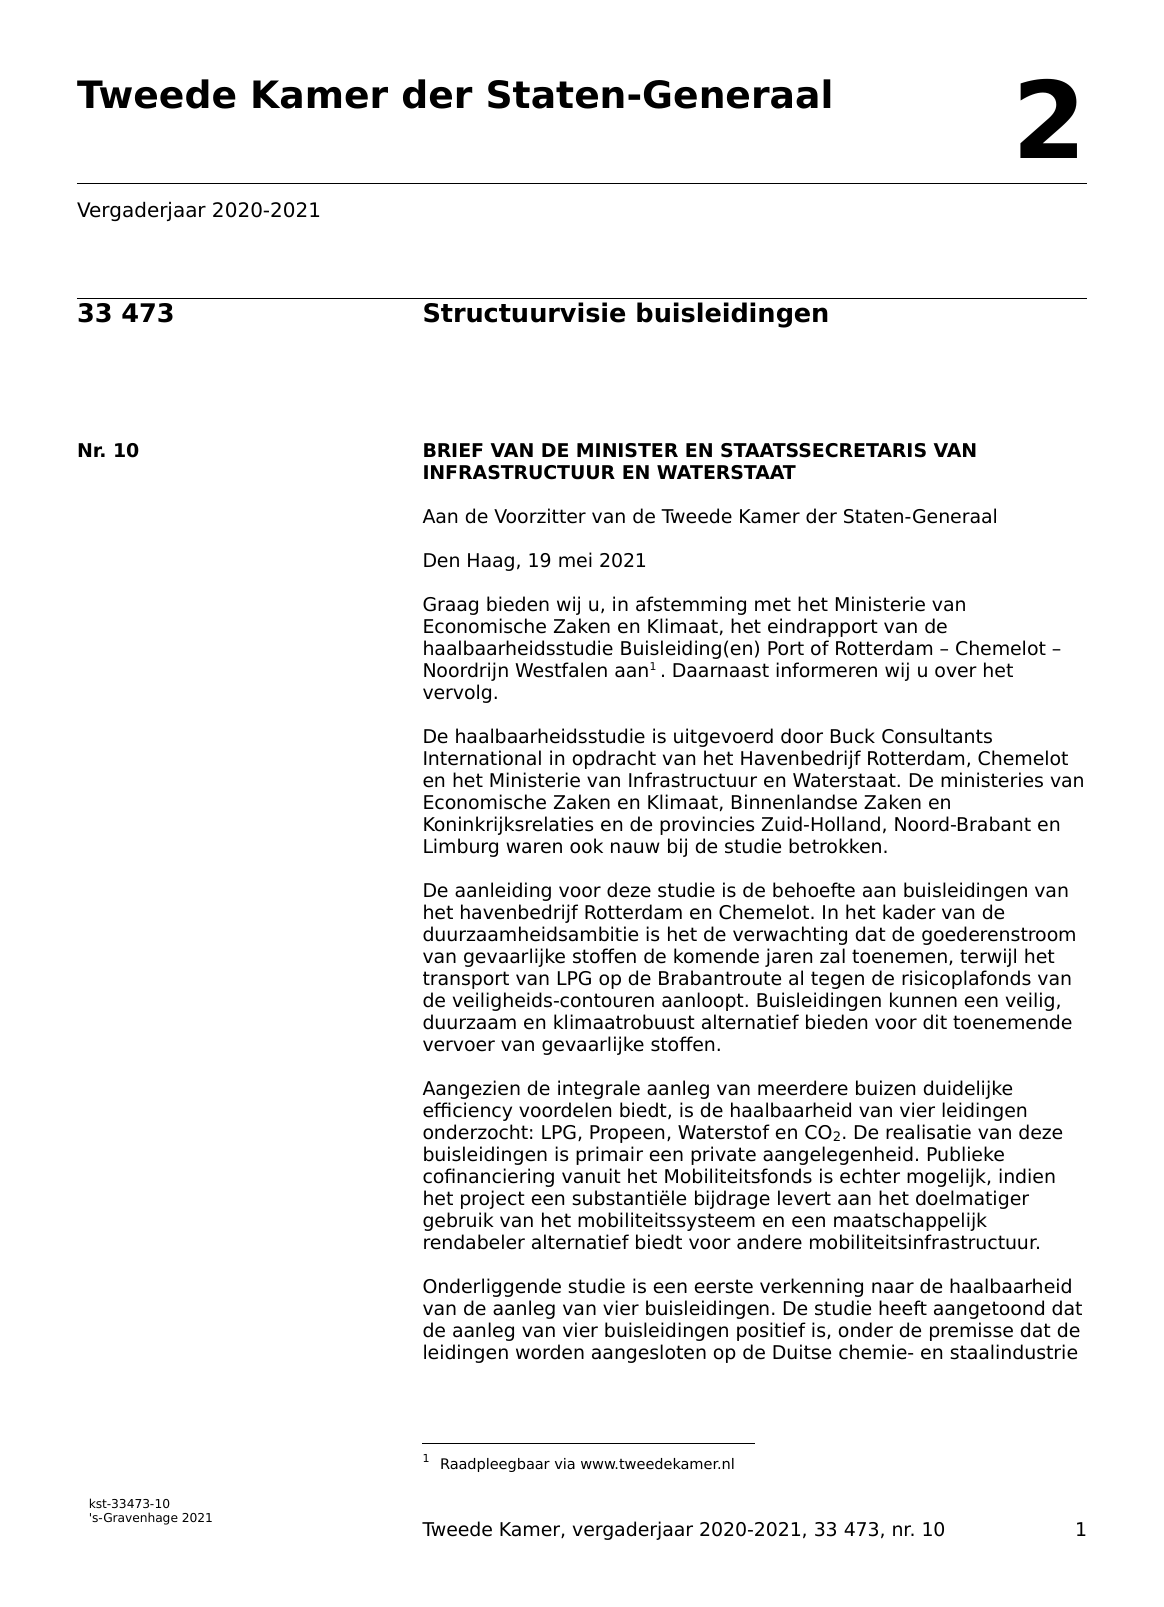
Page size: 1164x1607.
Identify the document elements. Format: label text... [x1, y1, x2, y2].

text De aanleiding voor deze studie is de behoefte aan buisleidingen van het havenbedrijf Rotterdam en Chemelot. In het kader van de duurzaamheidsambitie is het de verwachting dat de goederenstroom van gevaarlijke stoffen de komende jaren zal toenemen, terwijl het transport van LPG op de Brabantroute al tegen de risicoplafonds van de veiligheids-contouren aanloopt. Buisleidingen kunnen een veilig, duurzaam en klimaatrobuust alternatief bieden voor dit toenemende vervoer van gevaarlijke stoffen. [422, 880, 1087, 1056]
table_header Tweede Kamer der Staten-Generaal [77, 59, 886, 183]
text Aangezien de integrale aanleg van meerdere buizen duidelijke efficiency voordelen biedt, is de haalbaarheid van vier leidingen onderzocht: LPG, Propeen, Waterstof en CO2. De realisatie van deze buisleidingen is primair een private aangelegenheid. Publieke cofinanciering vanuit het Mobiliteitsfonds is echter mogelijk, indien het project een substantiële bijdrage levert aan het doelmatiger gebruik van het mobiliteitssysteem en een maatschappelijk rendabeler alternatief biedt voor andere mobiliteitsinfrastructuur. [422, 1078, 1087, 1254]
text 's-Gravenhage 2021 [88, 1511, 323, 1525]
subtitle Nr. 10 BRIEF VAN DE MINISTER EN STAATSSECRETARIS VAN INFRASTRUCTUUR EN WATERSTAAT [77, 440, 1087, 484]
text Graag bieden wij u, in afstemming met het Ministerie van Economische Zaken en Klimaat, het eindrapport van de haalbaarheidsstudie Buisleiding(en) Port of Rotterdam – Chemelot – Noordrijn Westfalen aan. Daarnaast informeren wij u over het vervolg. [422, 594, 1087, 704]
text Raadpleegbaar via www.tweedekamer.nl [422, 1452, 1087, 1474]
text Onderliggende studie is een eerste verkenning naar de haalbaarheid van de aanleg van vier buisleidingen. De studie heeft aangetoond dat de aanleg van vier buisleidingen positief is, onder de premisse dat de leidingen worden aangesloten op de Duitse chemie- en staalindustrie [422, 1276, 1087, 1364]
text kst-33473-10 [88, 1497, 323, 1511]
text De haalbaarheidsstudie is uitgevoerd door Buck Consultants International in opdracht van het Havenbedrijf Rotterdam, Chemelot en het Ministerie van Infrastructuur en Waterstaat. De ministeries van Economische Zaken en Klimaat, Binnenlandse Zaken en Koninkrijksrelaties en de provincies Zuid-Holland, Noord-Brabant en Limburg waren ook nauw bij de studie betrokken. [422, 726, 1087, 858]
text Aan de Voorzitter van de Tweede Kamer der Staten-Generaal [422, 506, 1087, 528]
table_header 2 [886, 59, 1087, 183]
table_cell Vergaderjaar 2020-2021 [77, 184, 1087, 298]
subtitle 33 473 Structuurvisie buisleidingen [77, 299, 1087, 329]
text Den Haag, 19 mei 2021 [422, 550, 1087, 572]
